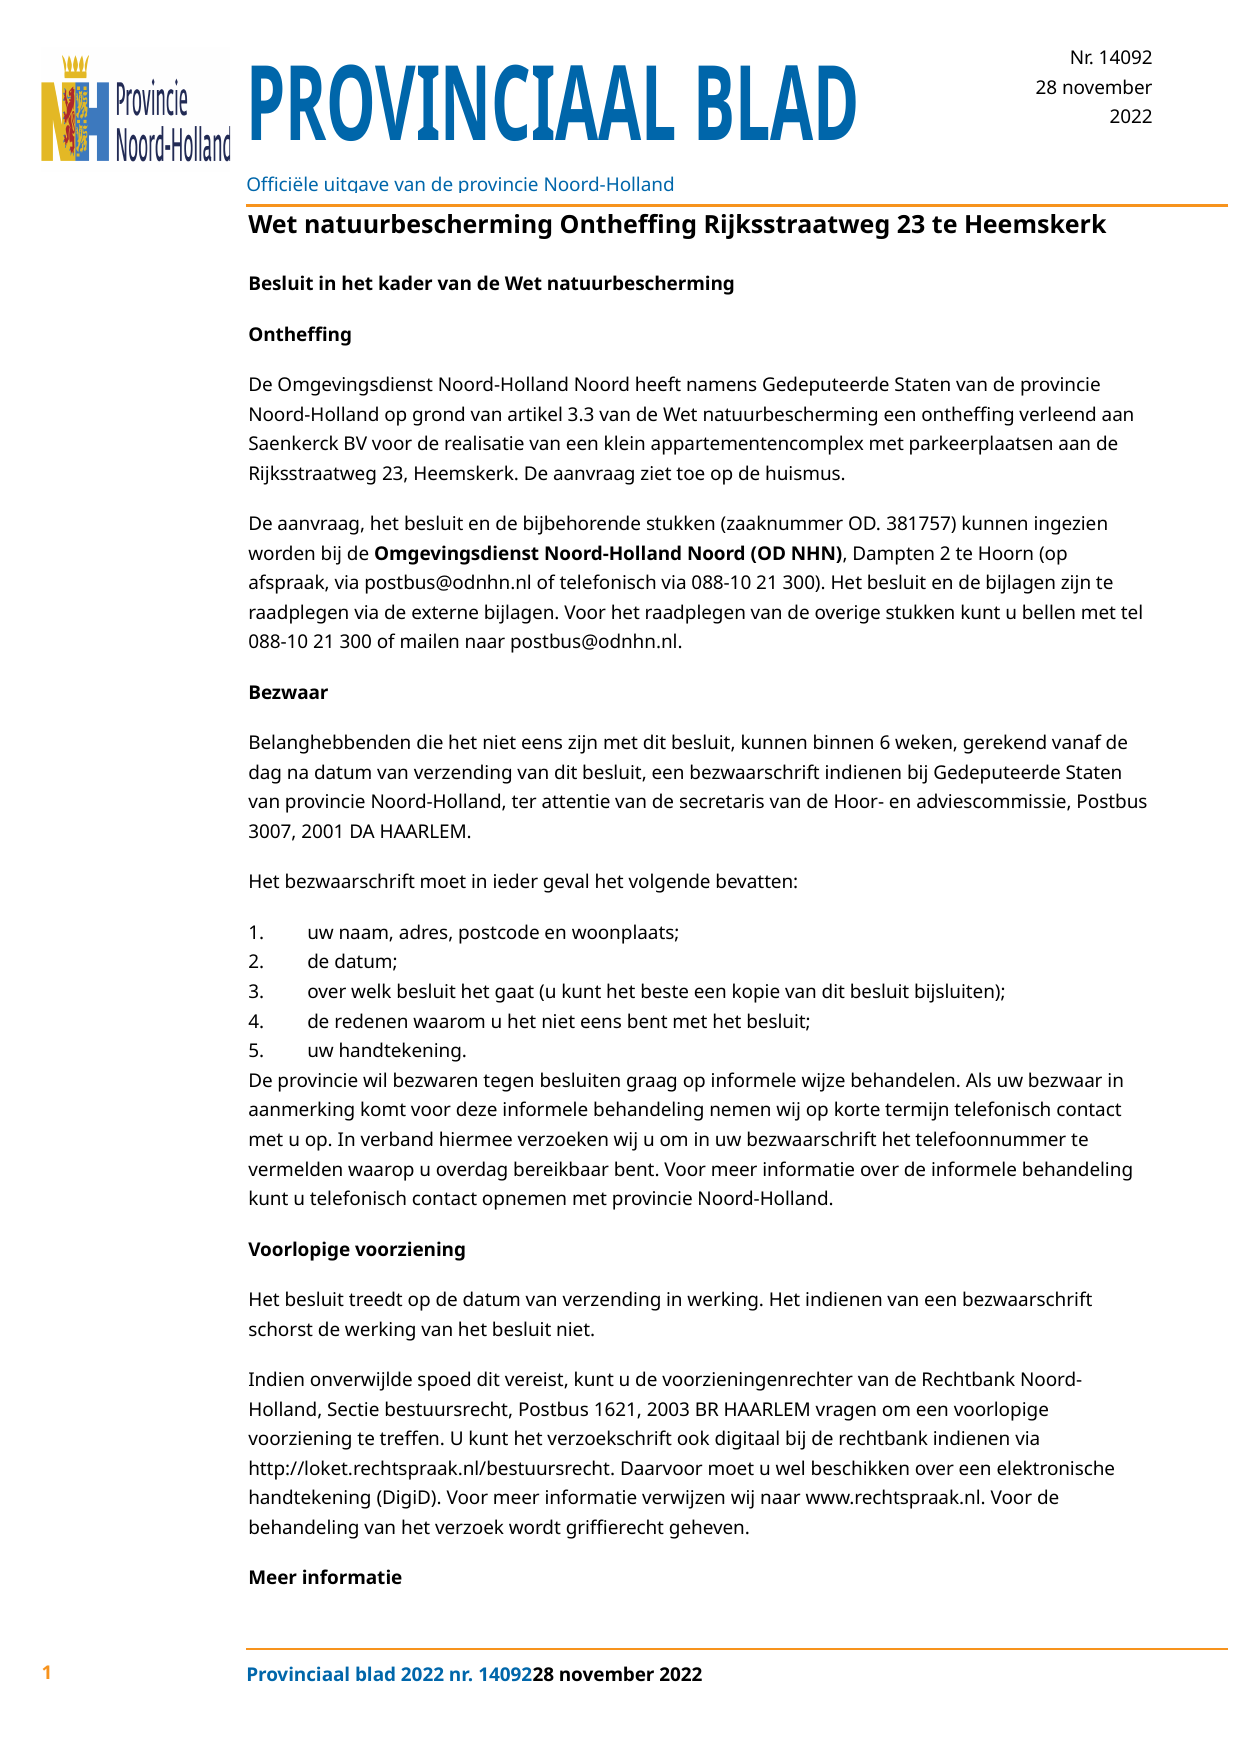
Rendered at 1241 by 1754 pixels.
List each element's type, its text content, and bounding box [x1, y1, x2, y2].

list over welk besluit het gaat (u kunt het beste een kopie van dit besluit bijsluiten); [248, 978, 1152, 1004]
text Voorlopige voorziening [248, 1236, 1152, 1261]
text Wet natuurbescherming Ontheffing Rijksstraatweg 23 te Heemskerk [248, 207, 1152, 241]
text De aanvraag, het besluit en de bijbehorende stukken (zaaknummer OD. 381757) kunnen ingezien worden bij de Omgevingsdienst Noord-Holland Noord (OD NHN), Dampten 2 te Hoorn (op afspraak, via postbus@odnhn.nl of telefonisch via 088-10 21 300). Het besluit en de bijlagen zijn te raadplegen via de externe bijlagen. Voor het raadplegen van de overige stukken kunt u bellen met tel 088-10 21 300 of mailen naar postbus@odnhn.nl. [248, 510, 1152, 654]
text Belanghebbenden die het niet eens zijn met dit besluit, kunnen binnen 6 weken, gerekend vanaf de dag na datum van verzending van dit besluit, een bezwaarschrift indienen bij Gedeputeerde Staten van provincie Noord-Holland, ter attentie van de secretaris van de Hoor- en adviescommissie, Postbus 3007, 2001 DA HAARLEM. [248, 729, 1152, 844]
picture [41, 47, 231, 172]
list uw naam, adres, postcode en woonplaats; [248, 919, 1152, 945]
list de redenen waarom u het niet eens bent met het besluit; [248, 1008, 1152, 1033]
text Bezwaar [248, 679, 1152, 705]
text Indien onverwijlde spoed dit vereist, kunt u de voorzieningenrechter van de Rechtbank Noord-Holland, Sectie bestuursrecht, Postbus 1621, 2003 BR HAARLEM vragen om een voorlopige voorziening te treffen. U kunt het verzoekschrift ook digitaal bij de rechtbank indienen via http://loket.rechtspraak.nl/bestuursrecht. Daarvoor moet u wel beschikken over een elektronische handtekening (DigiD). Voor meer informatie verwijzen wij naar www.rechtspraak.nl. Voor de behandeling van het verzoek wordt griffierecht geheven. [248, 1366, 1152, 1540]
text Besluit in het kader van de Wet natuurbescherming [248, 270, 1152, 296]
text Het besluit treedt op de datum van verzending in werking. Het indienen van een bezwaarschrift schorst de werking van het besluit niet. [248, 1286, 1152, 1341]
text Het bezwaarschrift moet in ieder geval het volgende bevatten: [248, 869, 1152, 894]
text De Omgevingsdienst Noord-Holland Noord heeft namens Gedeputeerde Staten van de provincie Noord-Holland op grond van artikel 3.3 van de Wet natuurbescherming een ontheffing verleend aan Saenkerck BV voor de realisatie van een klein appartementencomplex met parkeerplaatsen aan de Rijksstraatweg 23, Heemskerk. De aanvraag ziet toe op de huismus. [248, 371, 1152, 486]
text Meer informatie [248, 1564, 1152, 1590]
text Ontheffing [248, 321, 1152, 346]
list de datum; [248, 949, 1152, 974]
list uw handtekening. [248, 1037, 1152, 1063]
text De provincie wil bezwaren tegen besluiten graag op informele wijze behandelen. Als uw bezwaar in aanmerking komt voor deze informele behandeling nemen wij op korte termijn telefonisch contact met u op. In verband hiermee verzoeken wij u om in uw bezwaarschrift het telefoonnummer te vermelden waarop u overdag bereikbaar bent. Voor meer informatie over de informele behandeling kunt u telefonisch contact opnemen met provincie Noord-Holland. [248, 1067, 1152, 1211]
